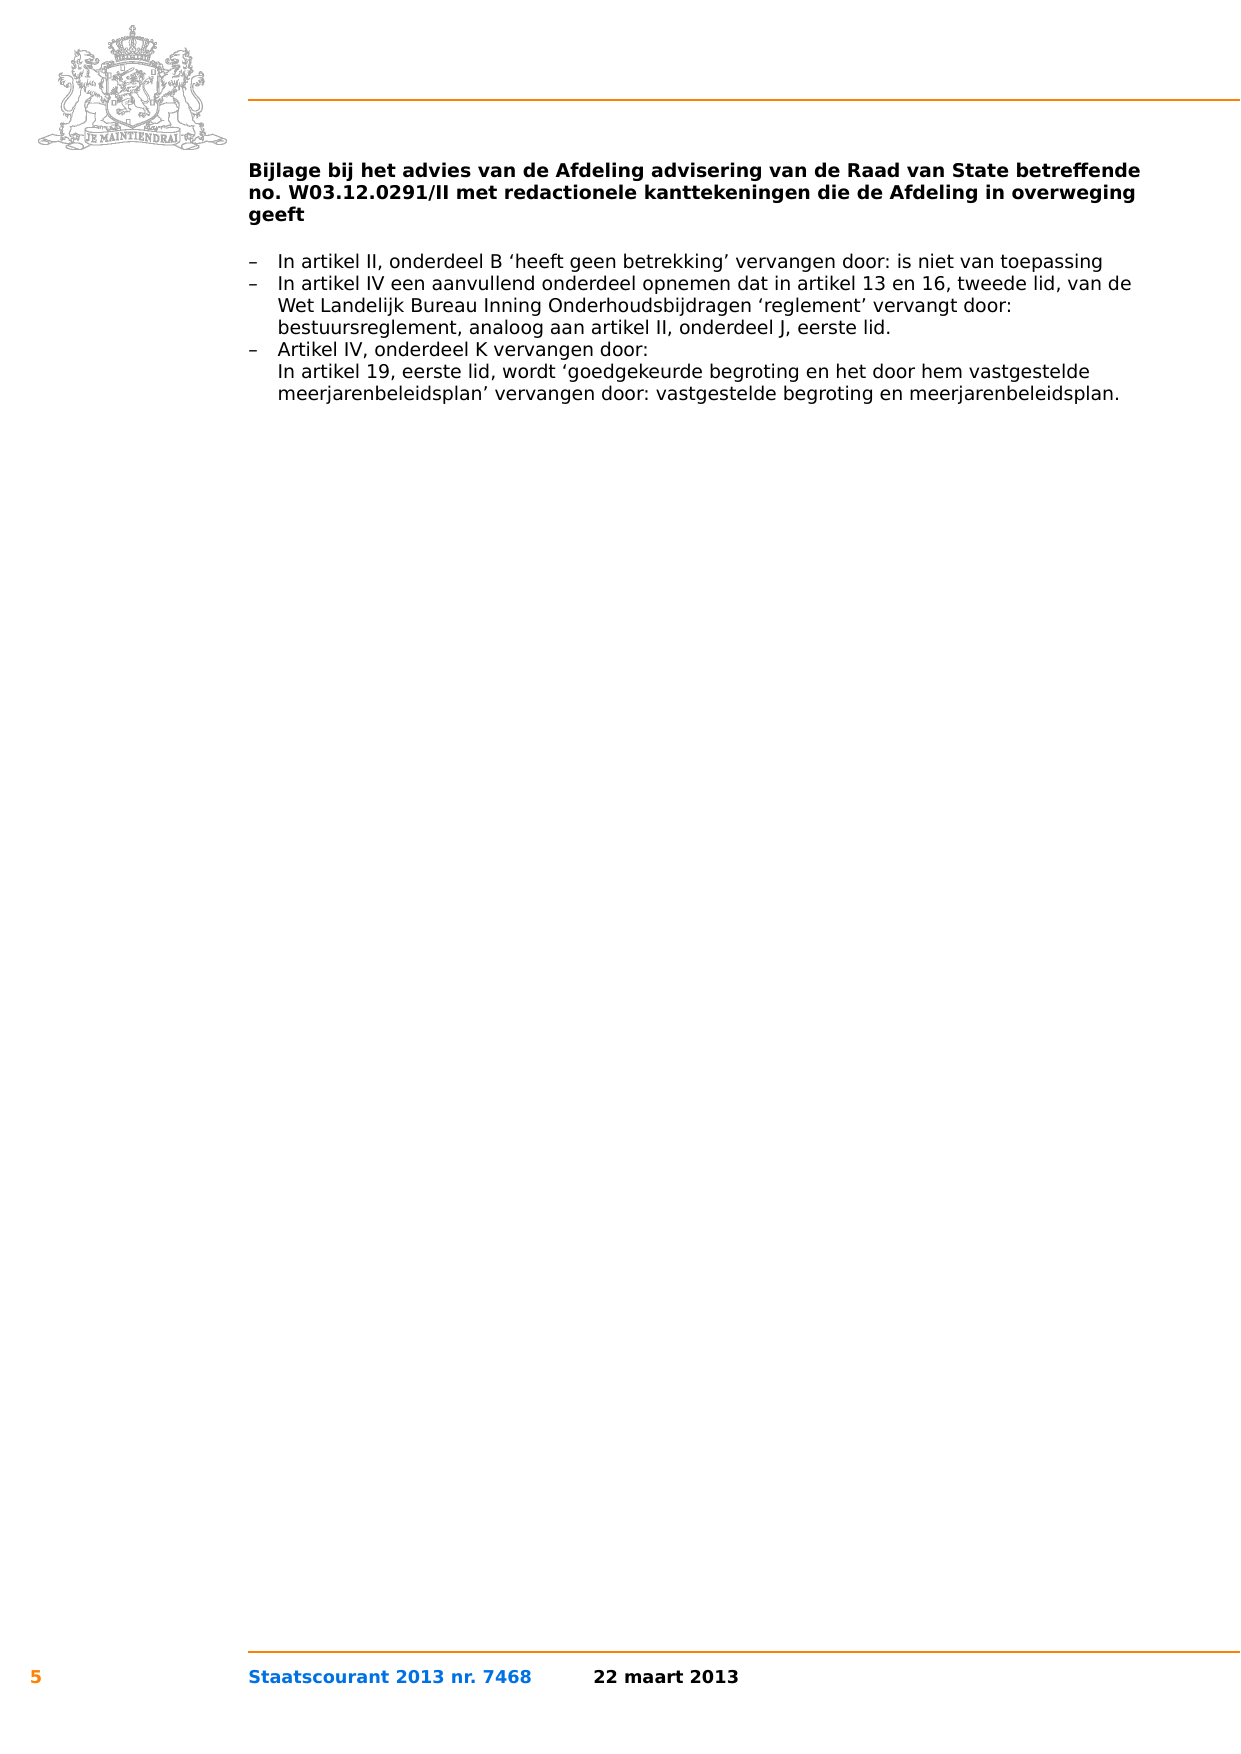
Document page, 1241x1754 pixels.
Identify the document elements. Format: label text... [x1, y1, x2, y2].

picture [38, 25, 227, 150]
text In artikel 19, eerste lid, wordt ‘goedgekeurde begroting en het door hem vastgestelde meerjarenbeleidsplan’ vervangen door: vastgestelde begroting en meerjarenbeleidsplan. [277, 361, 1163, 405]
text – In artikel IV een aanvullend onderdeel opnemen dat in artikel 13 en 16, tweede lid, van de Wet Landelijk Bureau Inning Onderhoudsbijdragen ‘reglement’ vervangt door: bestuursreglement, analoog aan artikel II, onderdeel J, eerste lid. [248, 273, 1163, 339]
text – Artikel IV, onderdeel K vervangen door: [248, 339, 1163, 361]
subtitle Bijlage bij het advies van de Afdeling advisering van de Raad van State betreffende no. W03.12.0291/II met redactionele kanttekeningen die de Afdeling in overweging geeft [248, 160, 1163, 226]
text – In artikel II, onderdeel B ‘heeft geen betrekking’ vervangen door: is niet van toepassing [248, 251, 1163, 273]
